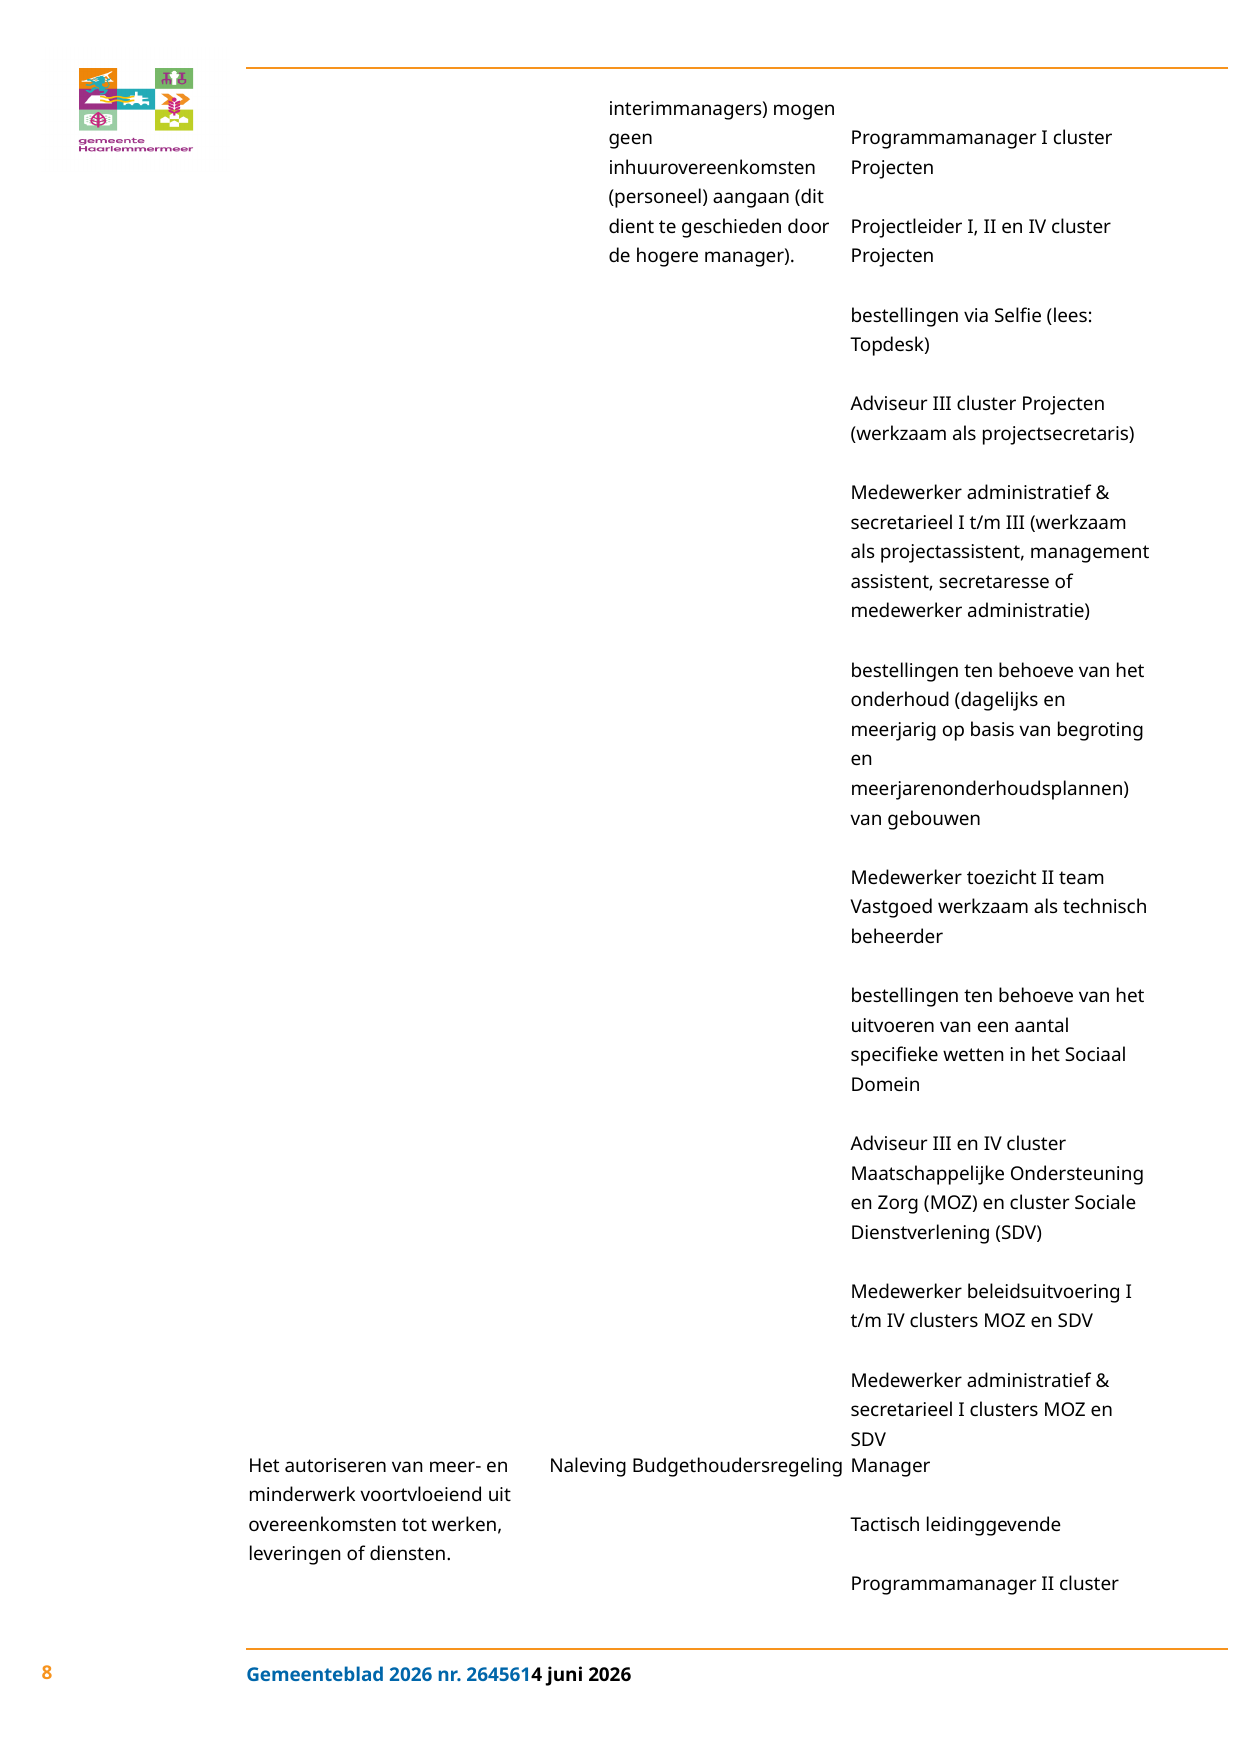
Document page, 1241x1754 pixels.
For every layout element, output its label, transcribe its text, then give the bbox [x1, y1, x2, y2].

table_cell interimmanagers) mogen geen inhuurovereenkomsten (personeel) aangaan (dit dient te geschieden door de hogere manager). [549, 95, 850, 1452]
table_cell Programmamanager I cluster Projecten Projectleider I, II en IV cluster Projecten bestellingen via Selfie (lees: Topdesk) Adviseur III cluster Projecten (werkzaam als projectsecretaris) Medewerker administratief & secretarieel I t/m III (werkzaam als projectassistent, management assistent, secretaresse of medewerker administratie) bestellingen ten behoeve van het onderhoud (dagelijks en meerjarig op basis van begroting en meerjarenonderhoudsplannen) van gebouwen Medewerker toezicht II team Vastgoed werkzaam als technisch beheerder bestellingen ten behoeve van het uitvoeren van een aantal specifieke wetten in het Sociaal Domein Adviseur III en IV cluster Maatschappelijke Ondersteuning en Zorg (MOZ) en cluster Sociale Dienstverlening (SDV) Medewerker beleidsuitvoering I t/m IV clusters MOZ en SDV Medewerker administratief & secretarieel I clusters MOZ en SDV [850, 95, 1152, 1452]
picture [41, 47, 231, 172]
table_cell Manager Tactisch leidinggevende Programmamanager II cluster [850, 1452, 1152, 1596]
table_cell Naleving Budgethoudersregeling [549, 1452, 850, 1596]
table_cell Het autoriseren van meer- en minderwerk voortvloeiend uit overeenkomsten tot werken, leveringen of diensten. [248, 1452, 549, 1596]
table_cell [248, 95, 549, 1452]
